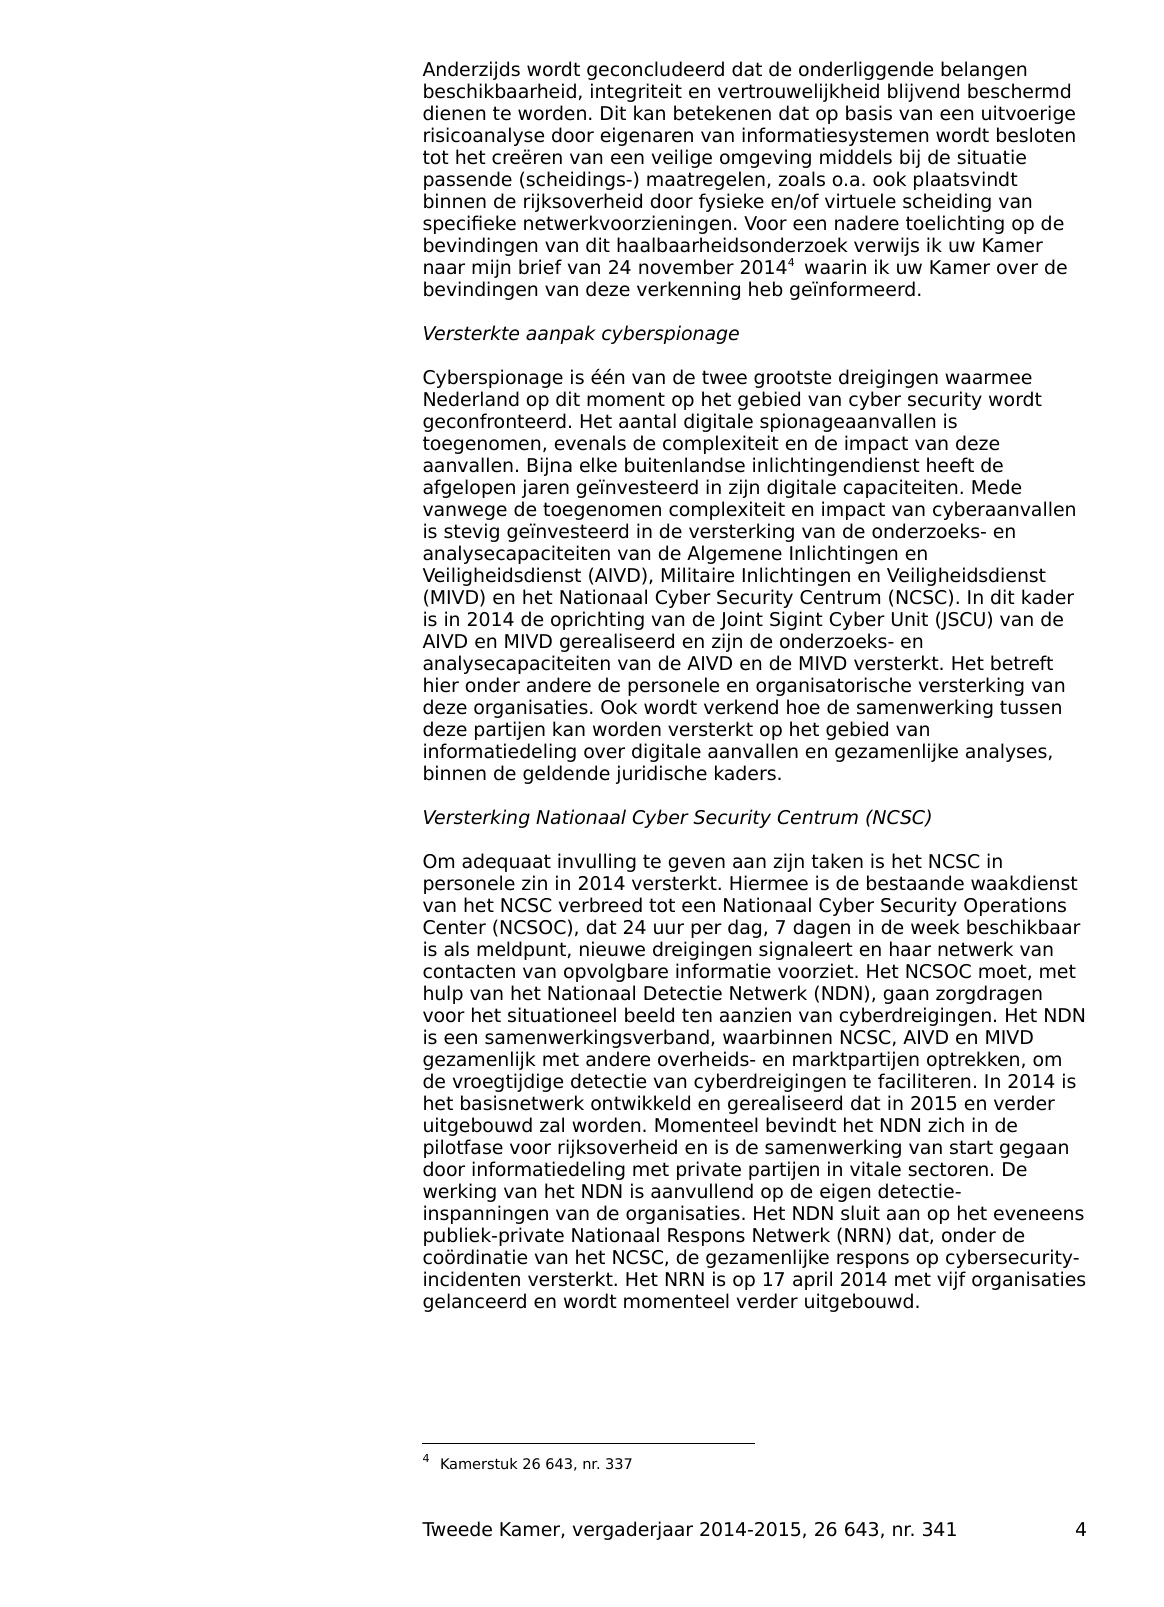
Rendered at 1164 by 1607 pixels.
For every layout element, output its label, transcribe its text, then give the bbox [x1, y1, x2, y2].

text Cyberspionage is één van de twee grootste dreigingen waarmee Nederland op dit moment op het gebied van cyber security wordt geconfronteerd. Het aantal digitale spionageaanvallen is toegenomen, evenals de complexiteit en de impact van deze aanvallen. Bijna elke buitenlandse inlichtingendienst heeft de afgelopen jaren geïnvesteerd in zijn digitale capaciteiten. Mede vanwege de toegenomen complexiteit en impact van cyberaanvallen is stevig geïnvesteerd in de versterking van de onderzoeks- en analysecapaciteiten van de Algemene Inlichtingen en Veiligheidsdienst (AIVD), Militaire Inlichtingen en Veiligheidsdienst (MIVD) en het Nationaal Cyber Security Centrum (NCSC). In dit kader is in 2014 de oprichting van de Joint Sigint Cyber Unit (JSCU) van de AIVD en MIVD gerealiseerd en zijn de onderzoeks- en analysecapaciteiten van de AIVD en de MIVD versterkt. Het betreft hier onder andere de personele en organisatorische versterking van deze organisaties. Ook wordt verkend hoe de samenwerking tussen deze partijen kan worden versterkt op het gebied van informatiedeling over digitale aanvallen en gezamenlijke analyses, binnen de geldende juridische kaders. [422, 367, 1087, 785]
text Kamerstuk 26 643, nr. 337 [422, 1452, 1087, 1474]
subtitle Versterking Nationaal Cyber Security Centrum (NCSC) [422, 807, 1087, 829]
text Anderzijds wordt geconcludeerd dat de onderliggende belangen beschikbaarheid, integriteit en vertrouwelijkheid blijvend beschermd dienen te worden. Dit kan betekenen dat op basis van een uitvoerige risicoanalyse door eigenaren van informatiesystemen wordt besloten tot het creëren van een veilige omgeving middels bij de situatie passende (scheidings-) maatregelen, zoals o.a. ook plaatsvindt binnen de rijksoverheid door fysieke en/of virtuele scheiding van specifieke netwerkvoorzieningen. Voor een nadere toelichting op de bevindingen van dit haalbaarheidsonderzoek verwijs ik uw Kamer naar mijn brief van 24 november 2014 waarin ik uw Kamer over de bevindingen van deze verkenning heb geïnformeerd. [422, 59, 1087, 301]
text Om adequaat invulling te geven aan zijn taken is het NCSC in personele zin in 2014 versterkt. Hiermee is de bestaande waakdienst van het NCSC verbreed tot een Nationaal Cyber Security Operations Center (NCSOC), dat 24 uur per dag, 7 dagen in de week beschikbaar is als meldpunt, nieuwe dreigingen signaleert en haar netwerk van contacten van opvolgbare informatie voorziet. Het NCSOC moet, met hulp van het Nationaal Detectie Netwerk (NDN), gaan zorgdragen voor het situationeel beeld ten aanzien van cyberdreigingen. Het NDN is een samenwerkingsverband, waarbinnen NCSC, AIVD en MIVD gezamenlijk met andere overheids- en marktpartijen optrekken, om de vroegtijdige detectie van cyberdreigingen te faciliteren. In 2014 is het basisnetwerk ontwikkeld en gerealiseerd dat in 2015 en verder uitgebouwd zal worden. Momenteel bevindt het NDN zich in de pilotfase voor rijksoverheid en is de samenwerking van start gegaan door informatiedeling met private partijen in vitale sectoren. De werking van het NDN is aanvullend op de eigen detectie-inspanningen van de organisaties. Het NDN sluit aan op het eveneens publiek-private Nationaal Respons Netwerk (NRN) dat, onder de coördinatie van het NCSC, de gezamenlijke respons op cybersecurity-incidenten versterkt. Het NRN is op 17 april 2014 met vijf organisaties gelanceerd en wordt momenteel verder uitgebouwd. [422, 851, 1087, 1313]
subtitle Versterkte aanpak cyberspionage [422, 323, 1087, 345]
